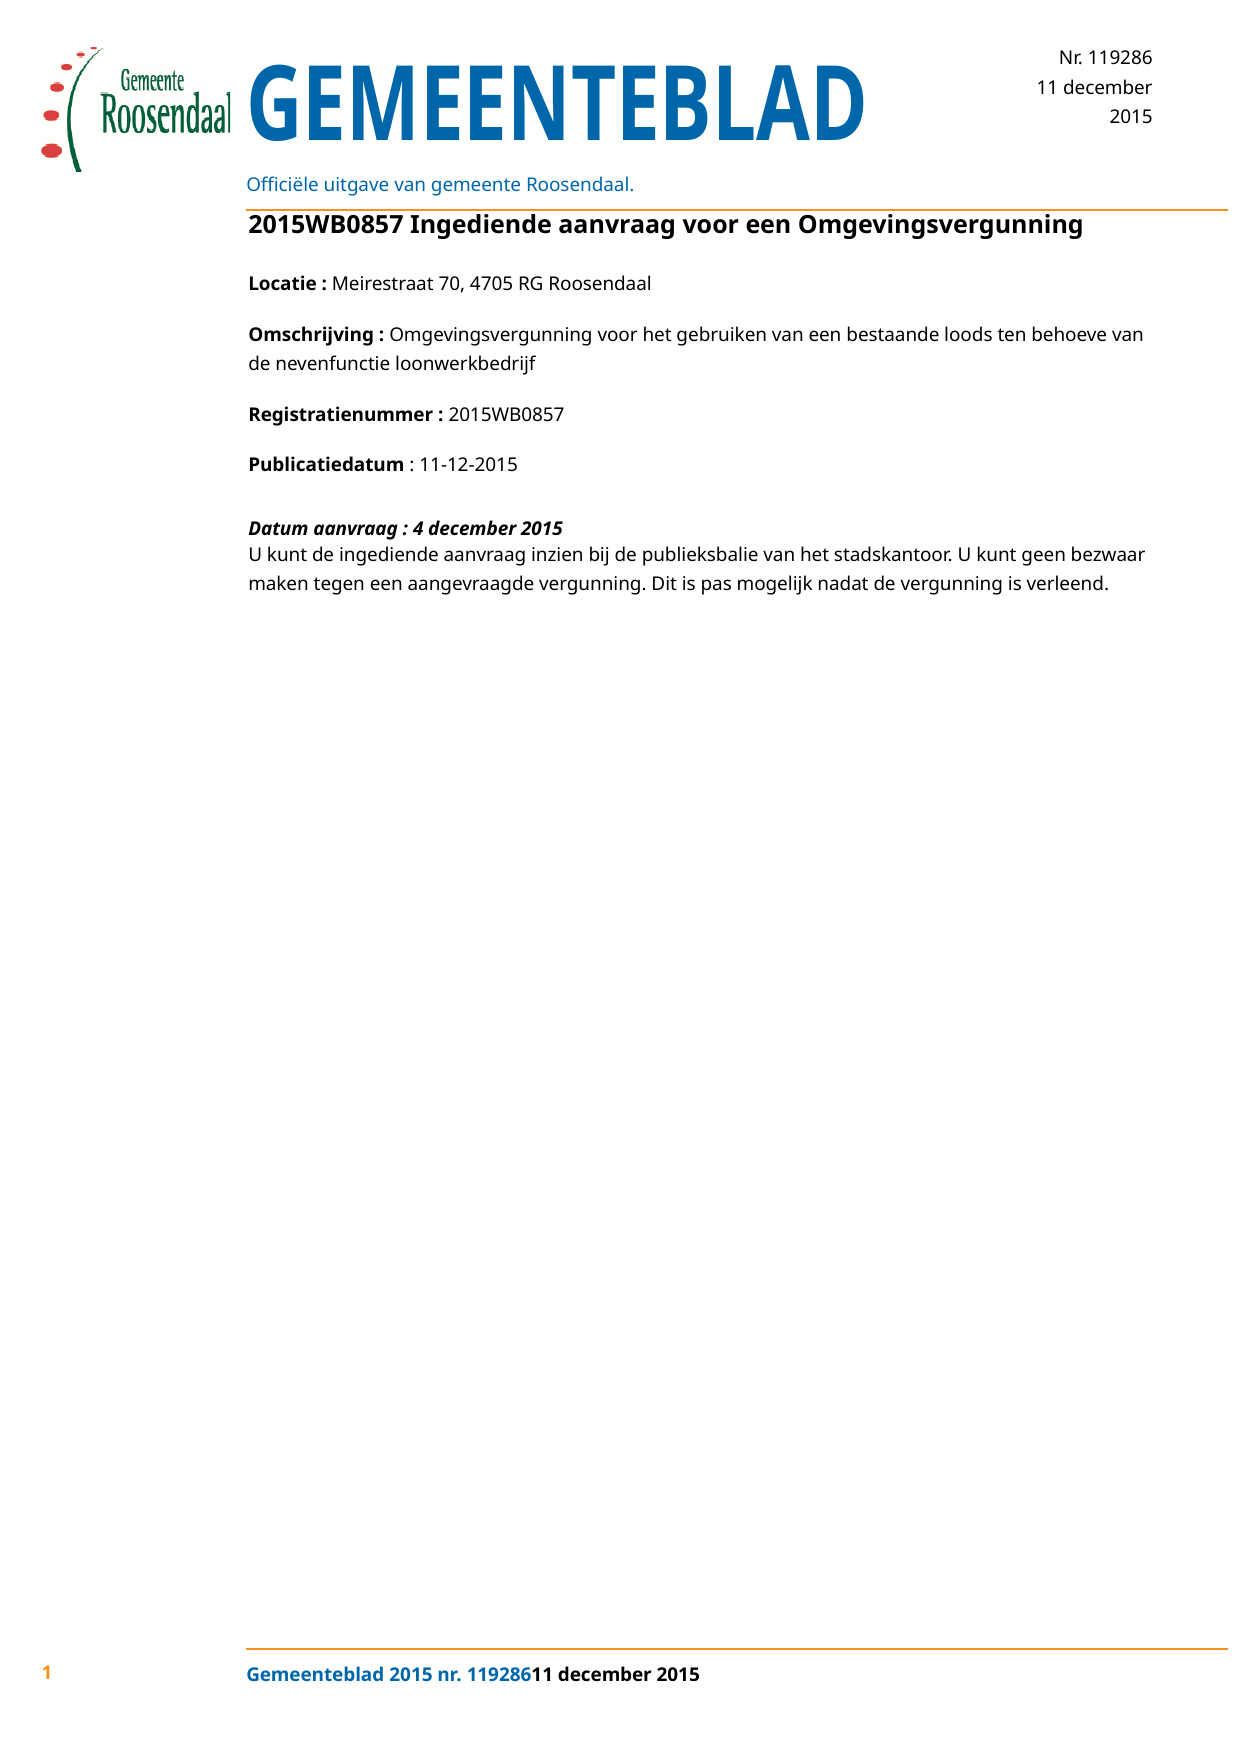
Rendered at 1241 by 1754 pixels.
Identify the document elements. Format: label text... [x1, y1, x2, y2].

text Datum aanvraag : 4 december 2015 [248, 515, 1152, 541]
text Registratienummer : 2015WB0857 [248, 401, 1152, 426]
text Omschrijving : Omgevingsvergunning voor het gebruiken van een bestaande loods ten behoeve van de nevenfunctie loonwerkbedrijf [248, 321, 1152, 376]
text Publicatiedatum : 11-12-2015 [248, 451, 1152, 477]
text 2015WB0857 Ingediende aanvraag voor een Omgevingsvergunning [248, 211, 1152, 241]
text Locatie : Meirestraat 70, 4705 RG Roosendaal [248, 270, 1152, 296]
text U kunt de ingediende aanvraag inzien bij de publieksbalie van het stadskantoor. U kunt geen bezwaar maken tegen een aangevraagde vergunning. Dit is pas mogelijk nadat de vergunning is verleend. [248, 541, 1152, 596]
picture [41, 47, 231, 172]
